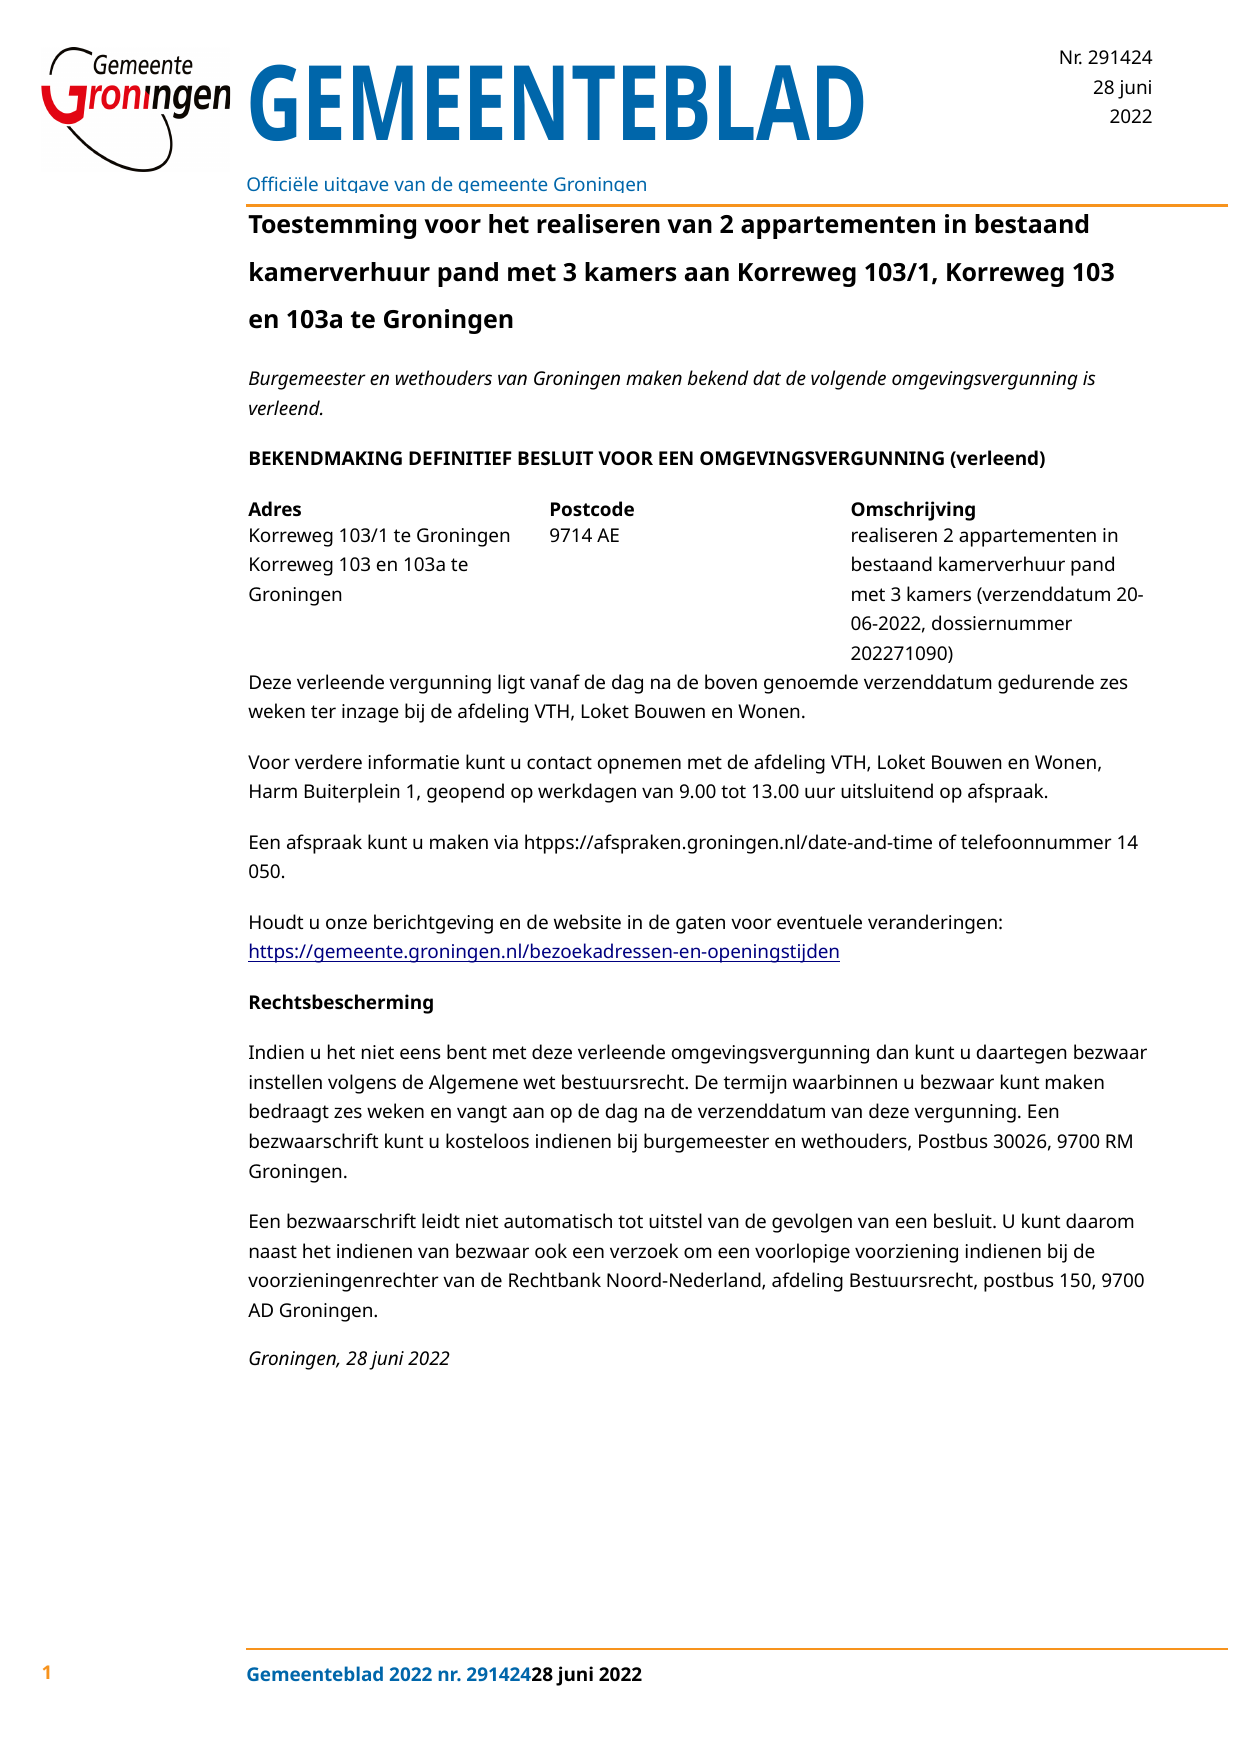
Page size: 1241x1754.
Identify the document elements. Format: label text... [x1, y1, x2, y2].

picture [41, 47, 231, 172]
text Houdt u onze berichtgeving en de website in de gaten voor eventuele veranderingen: https://gemeente.groningen.nl/bezoekadressen-en-openingstijden [248, 909, 1152, 964]
text BEKENDMAKING DEFINITIEF BESLUIT VOOR EEN OMGEVINGSVERGUNNING (verleend) [248, 446, 1152, 471]
text Groningen, 28 juni 2022 [248, 1345, 1152, 1371]
table_cell 9714 AE [549, 522, 850, 666]
text Voor verdere informatie kunt u contact opnemen met de afdeling VTH, Loket Bouwen en Wonen, Harm Buiterplein 1, geopend op werkdagen van 9.00 tot 13.00 uur uitsluitend op afspraak. [248, 749, 1152, 804]
text Een afspraak kunt u maken via htpps://afspraken.groningen.nl/date-and-time of telefoonnummer 14 050. [248, 829, 1152, 884]
text Indien u het niet eens bent met deze verleende omgevingsvergunning dan kunt u daartegen bezwaar instellen volgens de Algemene wet bestuursrecht. De termijn waarbinnen u bezwaar kunt maken bedraagt zes weken en vangt aan op de dag na de verzenddatum van deze vergunning. Een bezwaarschrift kunt u kosteloos indienen bij burgemeester en wethouders, Postbus 30026, 9700 RM Groningen. [248, 1039, 1152, 1183]
text Deze verleende vergunning ligt vanaf de dag na de boven genoemde verzenddatum gedurende zes weken ter inzage bij de afdeling VTH, Loket Bouwen en Wonen. [248, 669, 1152, 724]
text Burgemeester en wethouders van Groningen maken bekend dat de volgende omgevingsvergunning is verleend. [248, 366, 1152, 421]
table_header Adres [248, 496, 549, 522]
table_cell Korreweg 103/1 te Groningen Korreweg 103 en 103a te Groningen [248, 522, 549, 666]
text Een bezwaarschrift leidt niet automatisch tot uitstel van de gevolgen van een besluit. U kunt daarom naast het indienen van bezwaar ook een verzoek om een voorlopige voorziening indienen bij de voorzieningenrechter van de Rechtbank Noord-Nederland, afdeling Bestuursrecht, postbus 150, 9700 AD Groningen. [248, 1208, 1152, 1323]
table_cell realiseren 2 appartementen in bestaand kamerverhuur pand met 3 kamers (verzenddatum 20-06-2022, dossiernummer 202271090) [850, 522, 1152, 666]
table_header Omschrijving [850, 496, 1152, 522]
text Rechtsbescherming [248, 989, 1152, 1015]
text Toestemming voor het realiseren van 2 appartementen in bestaand kamerverhuur pand met 3 kamers aan Korreweg 103/1, Korreweg 103 en 103a te Groningen [248, 207, 1152, 336]
table_header Postcode [549, 496, 850, 522]
